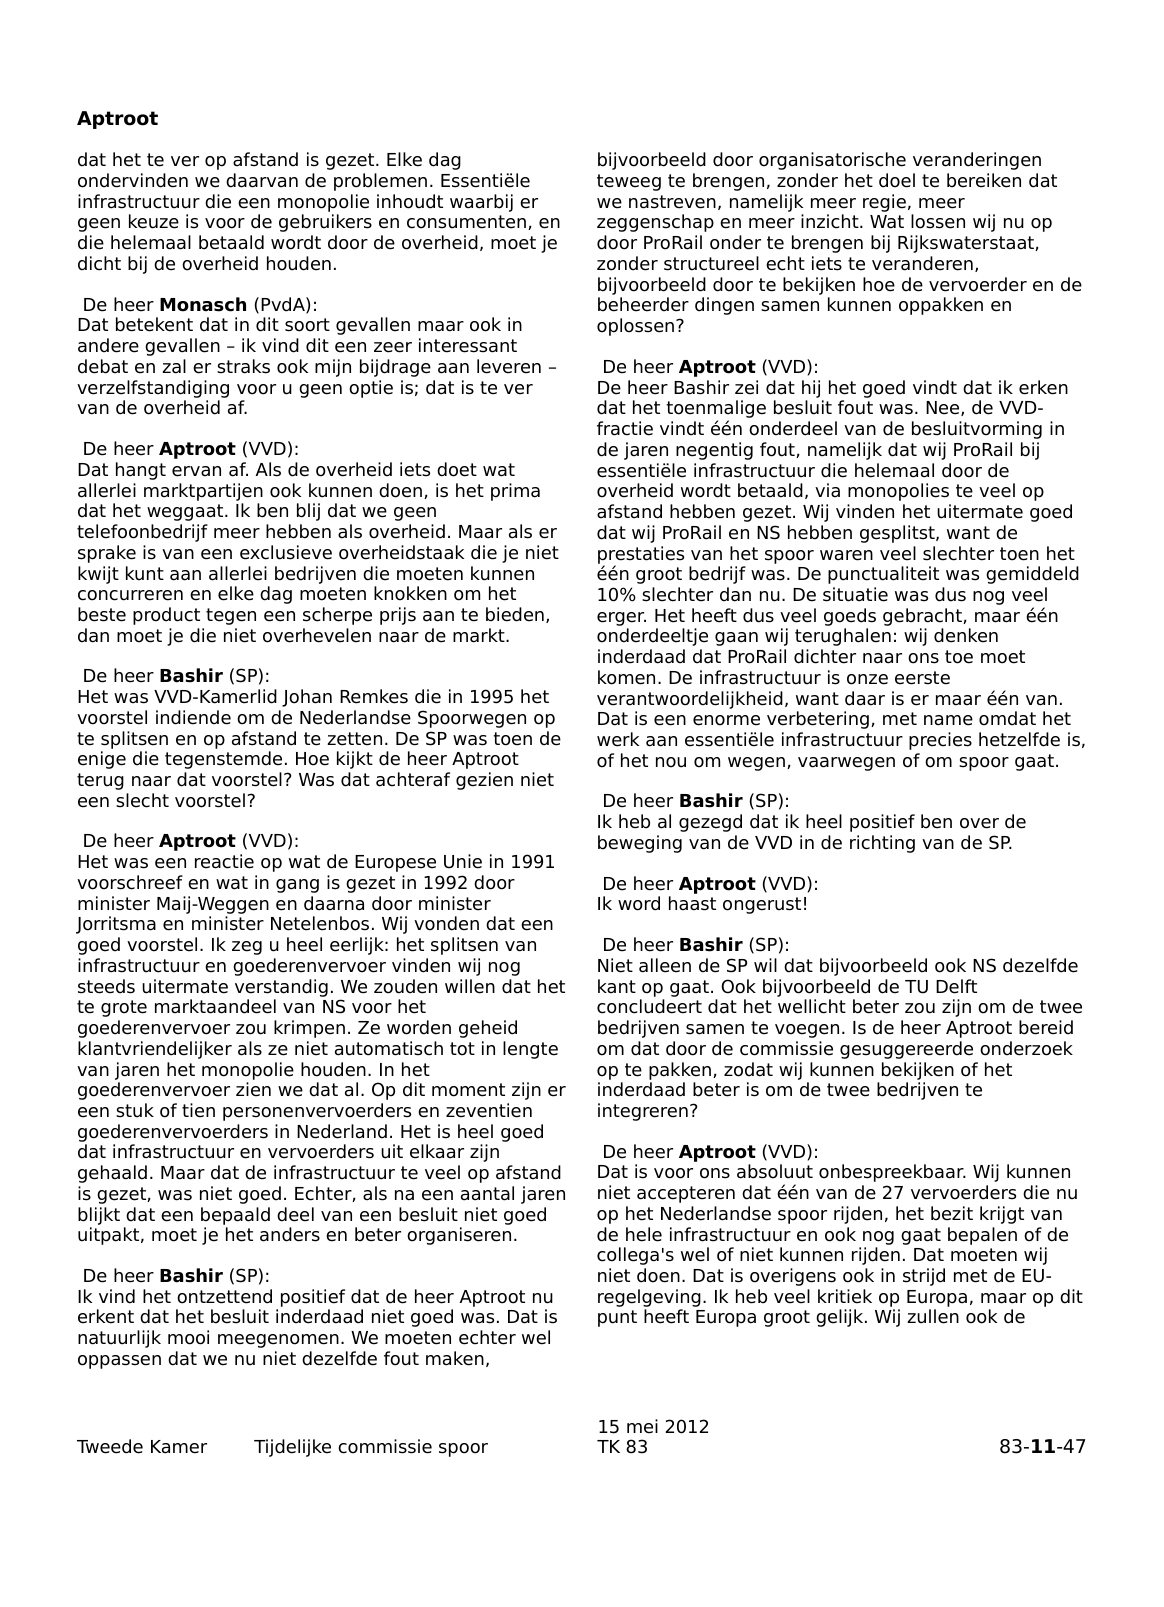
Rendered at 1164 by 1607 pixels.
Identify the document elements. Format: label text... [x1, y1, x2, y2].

text De heer Bashir zei dat hij het goed vindt dat ik erken dat het toenmalige besluit fout was. Nee, de VVD-fractie vindt één onderdeel van de besluitvorming in de jaren negentig fout, namelijk dat wij ProRail bij essentiële infrastructuur die helemaal door de overheid wordt betaald, via monopolies te veel op afstand hebben gezet. Wij vinden het uitermate goed dat wij ProRail en NS hebben gesplitst, want de prestaties van het spoor waren veel slechter toen het één groot bedrijf was. De punctualiteit was gemiddeld 10% slechter dan nu. De situatie was dus nog veel erger. Het heeft dus veel goeds gebracht, maar één onderdeeltje gaan wij terughalen: wij denken inderdaad dat ProRail dichter naar ons toe moet komen. De infrastructuur is onze eerste verantwoordelijkheid, want daar is er maar één van. Dat is een enorme verbetering, met name omdat het werk aan essentiële infrastructuur precies hetzelfde is, of het nou om wegen, vaarwegen of om spoor gaat. [596, 377, 1087, 771]
text Het was een reactie op wat de Europese Unie in 1991 voorschreef en wat in gang is gezet in 1992 door minister Maij-Weggen en daarna door minister Jorritsma en minister Netelenbos. Wij vonden dat een goed voorstel. Ik zeg u heel eerlijk: het splitsen van infrastructuur en goederenvervoer vinden wij nog steeds uitermate verstandig. We zouden willen dat het te grote marktaandeel van NS voor het goederenvervoer zou krimpen. Ze worden geheid klantvriendelijker als ze niet automatisch tot in lengte van jaren het monopolie houden. In het goederenvervoer zien we dat al. Op dit moment zijn er een stuk of tien personenvervoerders en zeventien goederenvervoerders in Nederland. Het is heel goed dat infrastructuur en vervoerders uit elkaar zijn gehaald. Maar dat de infrastructuur te veel op afstand is gezet, was niet goed. Echter, als na een aantal jaren blijkt dat een bepaald deel van een besluit niet goed uitpakt, moet je het anders en beter organiseren. [77, 852, 567, 1246]
text De heer Bashir (SP): [77, 1266, 567, 1287]
text Ik heb al gezegd dat ik heel positief ben over de beweging van de VVD in de richting van de SP. [596, 812, 1087, 853]
text De heer Aptroot (VVD): [77, 439, 567, 460]
text De heer Monasch (PvdA): [77, 294, 567, 315]
text De heer Aptroot (VVD): [77, 831, 567, 852]
text De heer Aptroot (VVD): [596, 357, 1087, 377]
text dat het te ver op afstand is gezet. Elke dag ondervinden we daarvan de problemen. Essentiële infrastructuur die een monopolie inhoudt waarbij er geen keuze is voor de gebruikers en consumenten, en die helemaal betaald wordt door de overheid, moet je dicht bij de overheid houden. [77, 150, 567, 274]
text Dat is voor ons absoluut onbespreekbaar. Wij kunnen niet accepteren dat één van de 27 vervoerders die nu op het Nederlandse spoor rijden, het bezit krijgt van de hele infrastructuur en ook nog gaat bepalen of de collega's wel of niet kunnen rijden. Dat moeten wij niet doen. Dat is overigens ook in strijd met de EU-regelgeving. Ik heb veel kritiek op Europa, maar op dit punt heeft Europa groot gelijk. Wij zullen ook de [596, 1162, 1087, 1328]
text Het was VVD-Kamerlid Johan Remkes die in 1995 het voorstel indiende om de Nederlandse Spoorwegen op te splitsen en op afstand te zetten. De SP was toen de enige die tegenstemde. Hoe kijkt de heer Aptroot terug naar dat voorstel? Was dat achteraf gezien niet een slecht voorstel? [77, 687, 567, 811]
text Niet alleen de SP wil dat bijvoorbeeld ook NS dezelfde kant op gaat. Ook bijvoorbeeld de TU Delft concludeert dat het wellicht beter zou zijn om de twee bedrijven samen te voegen. Is de heer Aptroot bereid om dat door de commissie gesuggereerde onderzoek op te pakken, zodat wij kunnen bekijken of het inderdaad beter is om de twee bedrijven te integreren? [596, 956, 1087, 1122]
text Ik vind het ontzettend positief dat de heer Aptroot nu erkent dat het besluit inderdaad niet goed was. Dat is natuurlijk mooi meegenomen. We moeten echter wel oppassen dat we nu niet dezelfde fout maken, [77, 1287, 567, 1369]
text De heer Bashir (SP): [77, 666, 567, 687]
text De heer Aptroot (VVD): [596, 1142, 1087, 1162]
text Dat hangt ervan af. Als de overheid iets doet wat allerlei marktpartijen ook kunnen doen, is het prima dat het weggaat. Ik ben blij dat we geen telefoonbedrijf meer hebben als overheid. Maar als er sprake is van een exclusieve overheidstaak die je niet kwijt kunt aan allerlei bedrijven die moeten kunnen concurreren en elke dag moeten knokken om het beste product tegen een scherpe prijs aan te bieden, dan moet je die niet overhevelen naar de markt. [77, 460, 567, 646]
text De heer Bashir (SP): [596, 791, 1087, 812]
text bijvoorbeeld door organisatorische veranderingen teweeg te brengen, zonder het doel te bereiken dat we nastreven, namelijk meer regie, meer zeggenschap en meer inzicht. Wat lossen wij nu op door ProRail onder te brengen bij Rijkswaterstaat, zonder structureel echt iets te veranderen, bijvoorbeeld door te bekijken hoe de vervoerder en de beheerder dingen samen kunnen oppakken en oplossen? [596, 150, 1087, 337]
text Ik word haast ongerust! [596, 894, 1087, 915]
text Dat betekent dat in dit soort gevallen maar ook in andere gevallen – ik vind dit een zeer interessant debat en zal er straks ook mijn bijdrage aan leveren – verzelfstandiging voor u geen optie is; dat is te ver van de overheid af. [77, 315, 567, 419]
text De heer Aptroot (VVD): [596, 873, 1087, 894]
text De heer Bashir (SP): [596, 935, 1087, 956]
